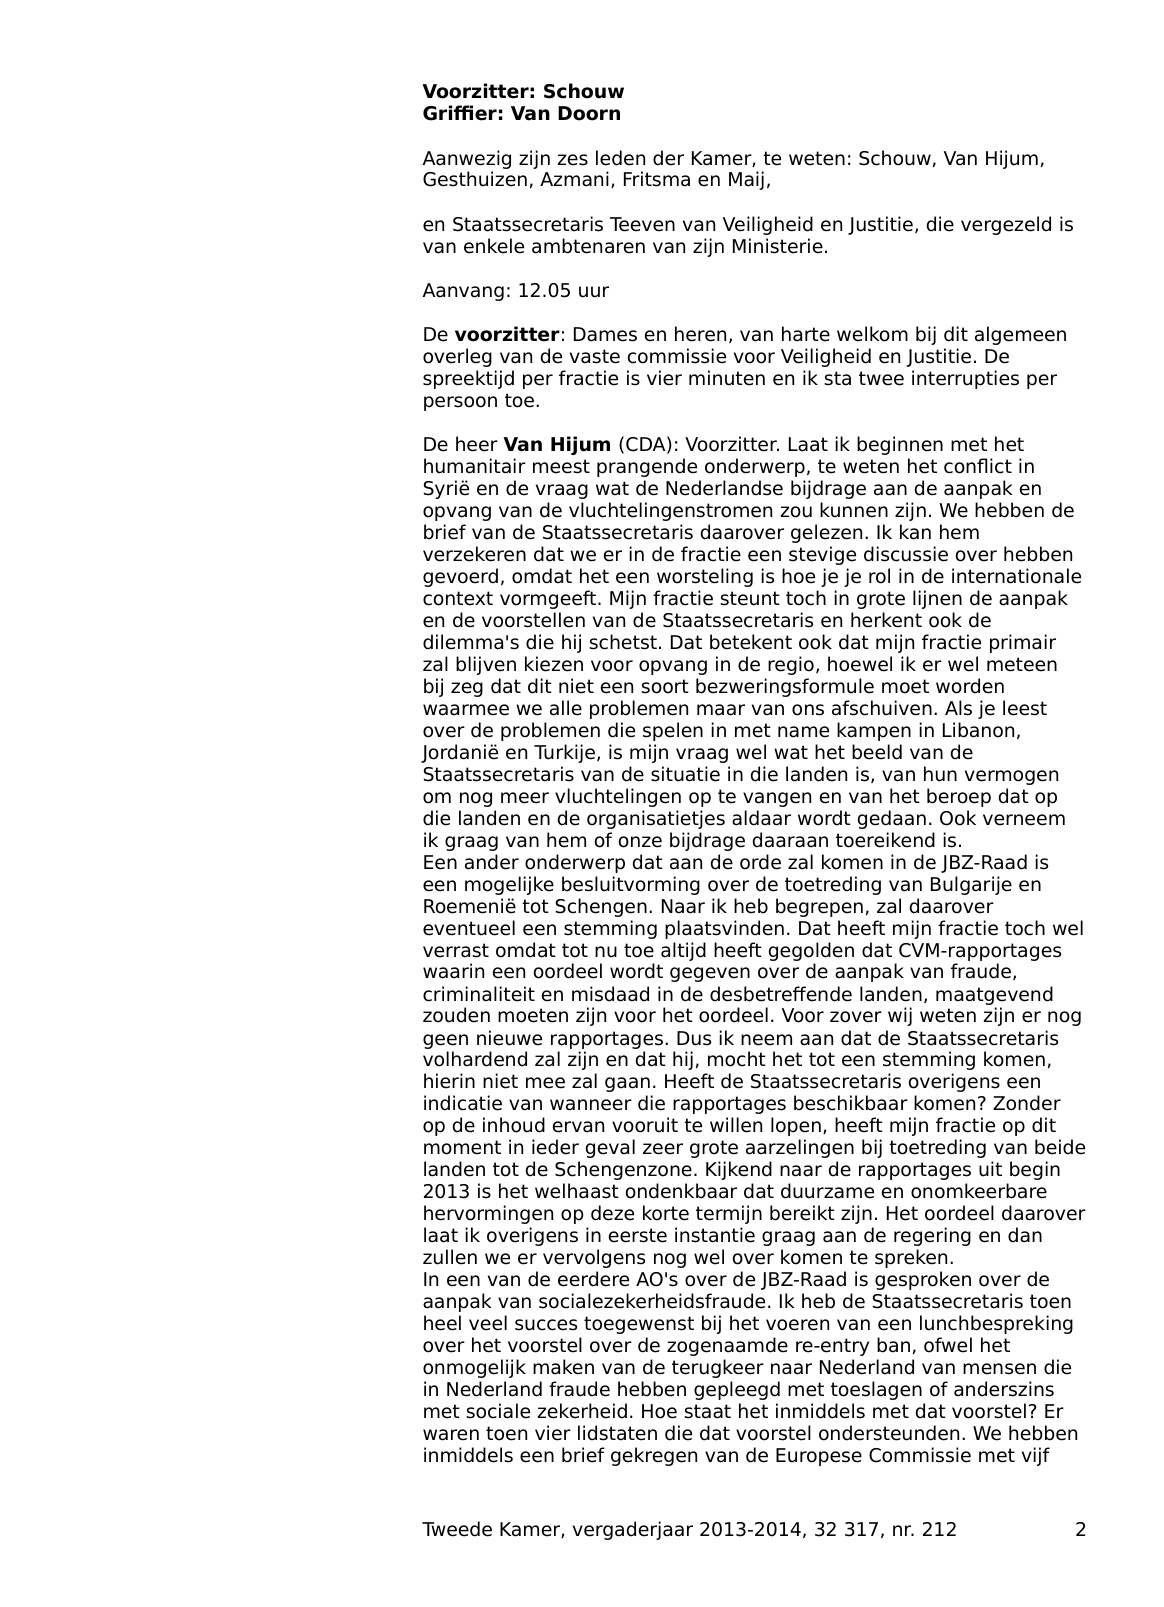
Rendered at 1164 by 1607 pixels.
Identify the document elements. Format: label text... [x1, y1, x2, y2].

text Voorzitter: Schouw [422, 81, 1087, 103]
text Een ander onderwerp dat aan de orde zal komen in de JBZ-Raad is een mogelijke besluitvorming over de toetreding van Bulgarije en Roemenië tot Schengen. Naar ik heb begrepen, zal daarover eventueel een stemming plaatsvinden. Dat heeft mijn fractie toch wel verrast omdat tot nu toe altijd heeft gegolden dat CVM-rapportages waarin een oordeel wordt gegeven over de aanpak van fraude, criminaliteit en misdaad in de desbetreffende landen, maatgevend zouden moeten zijn voor het oordeel. Voor zover wij weten zijn er nog geen nieuwe rapportages. Dus ik neem aan dat de Staatssecretaris volhardend zal zijn en dat hij, mocht het tot een stemming komen, hierin niet mee zal gaan. Heeft de Staatssecretaris overigens een indicatie van wanneer die rapportages beschikbaar komen? Zonder op de inhoud ervan vooruit te willen lopen, heeft mijn fractie op dit moment in ieder geval zeer grote aarzelingen bij toetreding van beide landen tot de Schengenzone. Kijkend naar de rapportages uit begin 2013 is het welhaast ondenkbaar dat duurzame en onomkeerbare hervormingen op deze korte termijn bereikt zijn. Het oordeel daarover laat ik overigens in eerste instantie graag aan de regering en dan zullen we er vervolgens nog wel over komen te spreken. [422, 852, 1087, 1269]
text In een van de eerdere AO's over de JBZ-Raad is gesproken over de aanpak van socialezekerheidsfraude. Ik heb de Staatssecretaris toen heel veel succes toegewenst bij het voeren van een lunchbespreking over het voorstel over de zogenaamde re-entry ban, ofwel het onmogelijk maken van de terugkeer naar Nederland van mensen die in Nederland fraude hebben gepleegd met toeslagen of anderszins met sociale zekerheid. Hoe staat het inmiddels met dat voorstel? Er waren toen vier lidstaten die dat voorstel ondersteunden. We hebben inmiddels een brief gekregen van de Europese Commissie met vijf [422, 1269, 1087, 1467]
text De voorzitter: Dames en heren, van harte welkom bij dit algemeen overleg van de vaste commissie voor Veiligheid en Justitie. De spreektijd per fractie is vier minuten en ik sta twee interrupties per persoon toe. [422, 324, 1087, 412]
text en Staatssecretaris Teeven van Veiligheid en Justitie, die vergezeld is van enkele ambtenaren van zijn Ministerie. [422, 213, 1087, 257]
text Griffier: Van Doorn [422, 103, 1087, 125]
text Aanwezig zijn zes leden der Kamer, te weten: Schouw, Van Hijum, Gesthuizen, Azmani, Fritsma en Maij, [422, 147, 1087, 191]
text Aanvang: 12.05 uur [422, 280, 1087, 302]
text De heer Van Hijum (CDA): Voorzitter. Laat ik beginnen met het humanitair meest prangende onderwerp, te weten het conflict in Syrië en de vraag wat de Nederlandse bijdrage aan de aanpak en opvang van de vluchtelingenstromen zou kunnen zijn. We hebben de brief van de Staatssecretaris daarover gelezen. Ik kan hem verzekeren dat we er in de fractie een stevige discussie over hebben gevoerd, omdat het een worsteling is hoe je je rol in de internationale context vormgeeft. Mijn fractie steunt toch in grote lijnen de aanpak en de voorstellen van de Staatssecretaris en herkent ook de dilemma's die hij schetst. Dat betekent ook dat mijn fractie primair zal blijven kiezen voor opvang in de regio, hoewel ik er wel meteen bij zeg dat dit niet een soort bezweringsformule moet worden waarmee we alle problemen maar van ons afschuiven. Als je leest over de problemen die spelen in met name kampen in Libanon, Jordanië en Turkije, is mijn vraag wel wat het beeld van de Staatssecretaris van de situatie in die landen is, van hun vermogen om nog meer vluchtelingen op te vangen en van het beroep dat op die landen en de organisatietjes aldaar wordt gedaan. Ook verneem ik graag van hem of onze bijdrage daaraan toereikend is. [422, 434, 1087, 852]
